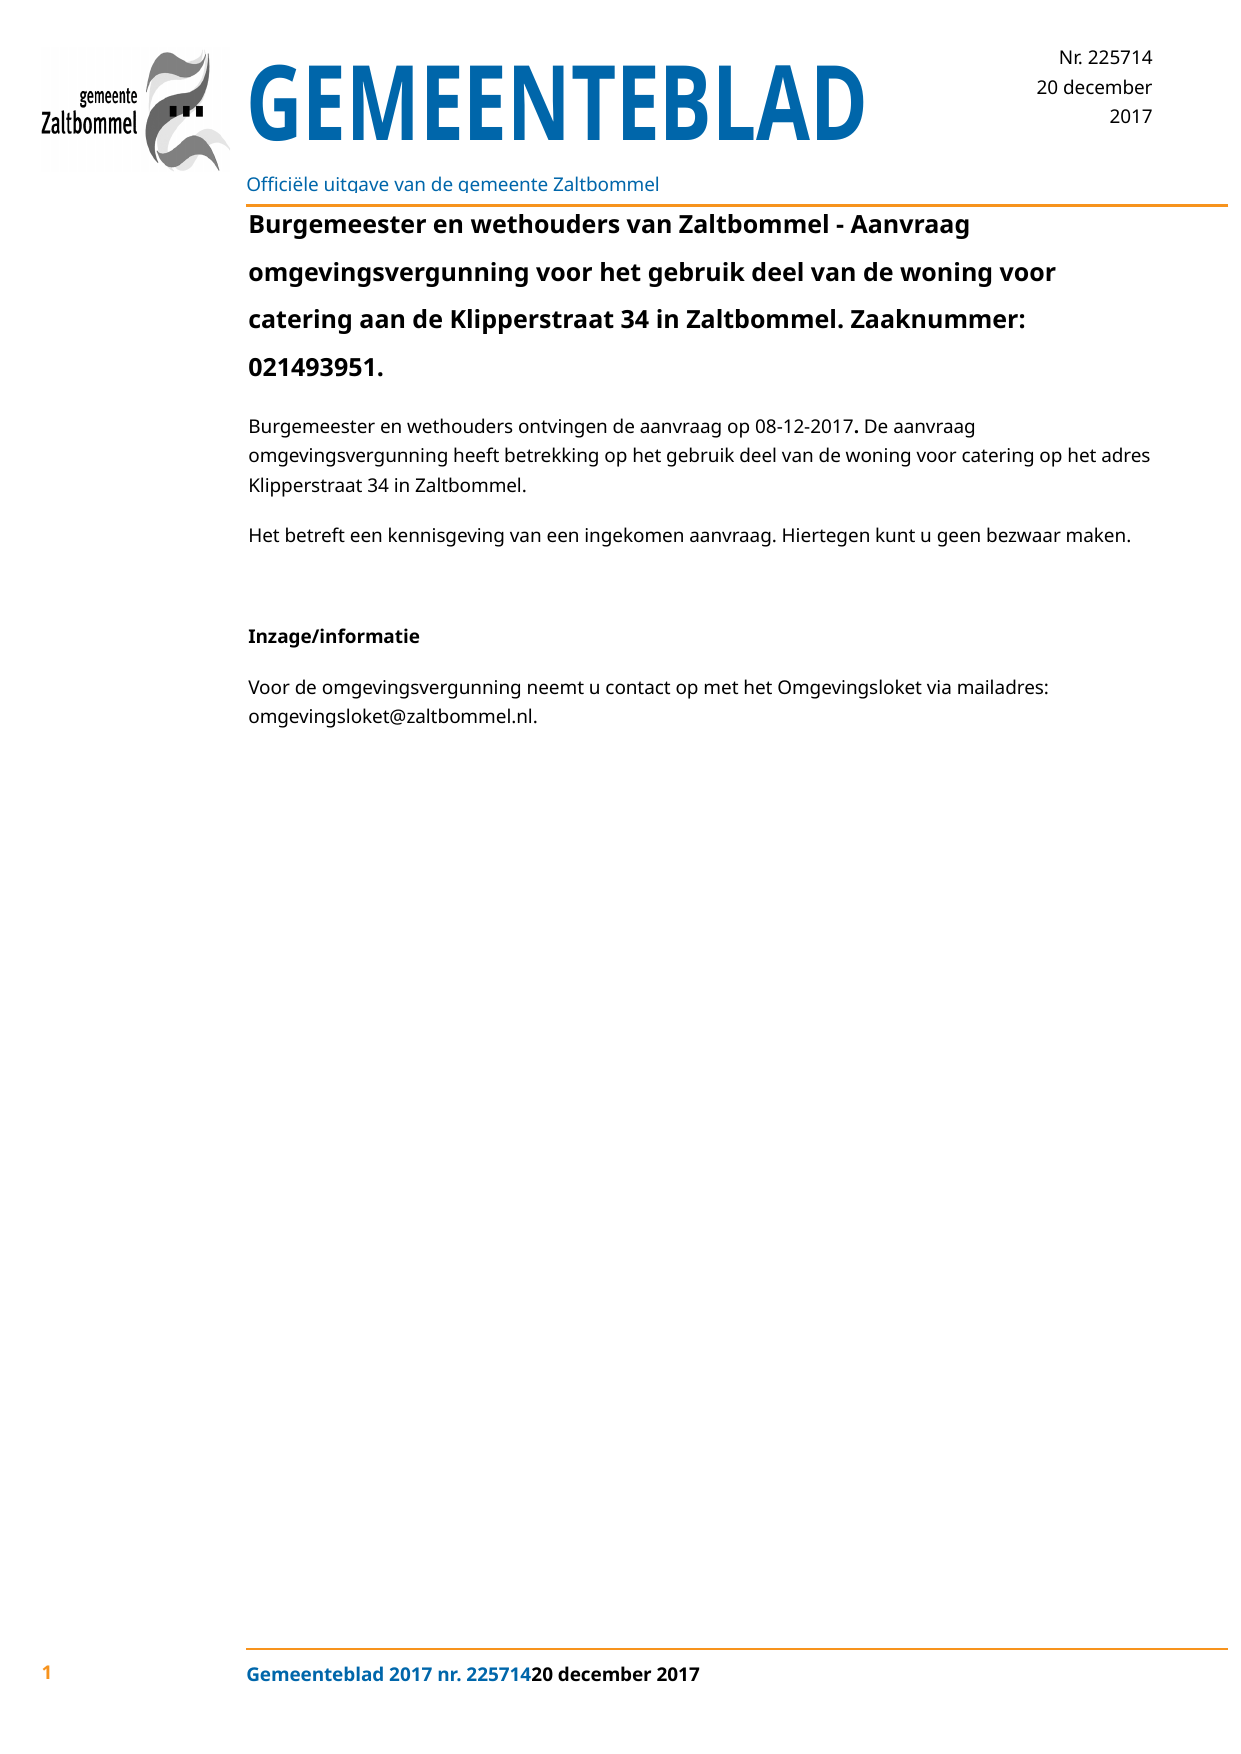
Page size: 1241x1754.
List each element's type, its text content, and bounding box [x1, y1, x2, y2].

picture [41, 47, 231, 172]
text Voor de omgevingsvergunning neemt u contact op met het Omgevingsloket via mailadres: omgevingsloket@zaltbommel.nl. [248, 674, 1152, 729]
text Burgemeester en wethouders ontvingen de aanvraag op 08-12-2017. De aanvraag omgevingsvergunning heeft betrekking op het gebruik deel van de woning voor catering op het adres Klipperstraat 34 in Zaltbommel. [248, 413, 1152, 498]
text Burgemeester en wethouders van Zaltbommel - Aanvraag omgevingsvergunning voor het gebruik deel van de woning voor catering aan de Klipperstraat 34 in Zaltbommel. Zaaknummer: 021493951. [248, 207, 1152, 384]
text Inzage/informatie [248, 623, 1152, 649]
text Het betreft een kennisgeving van een ingekomen aanvraag. Hiertegen kunt u geen bezwaar maken. [248, 523, 1152, 548]
